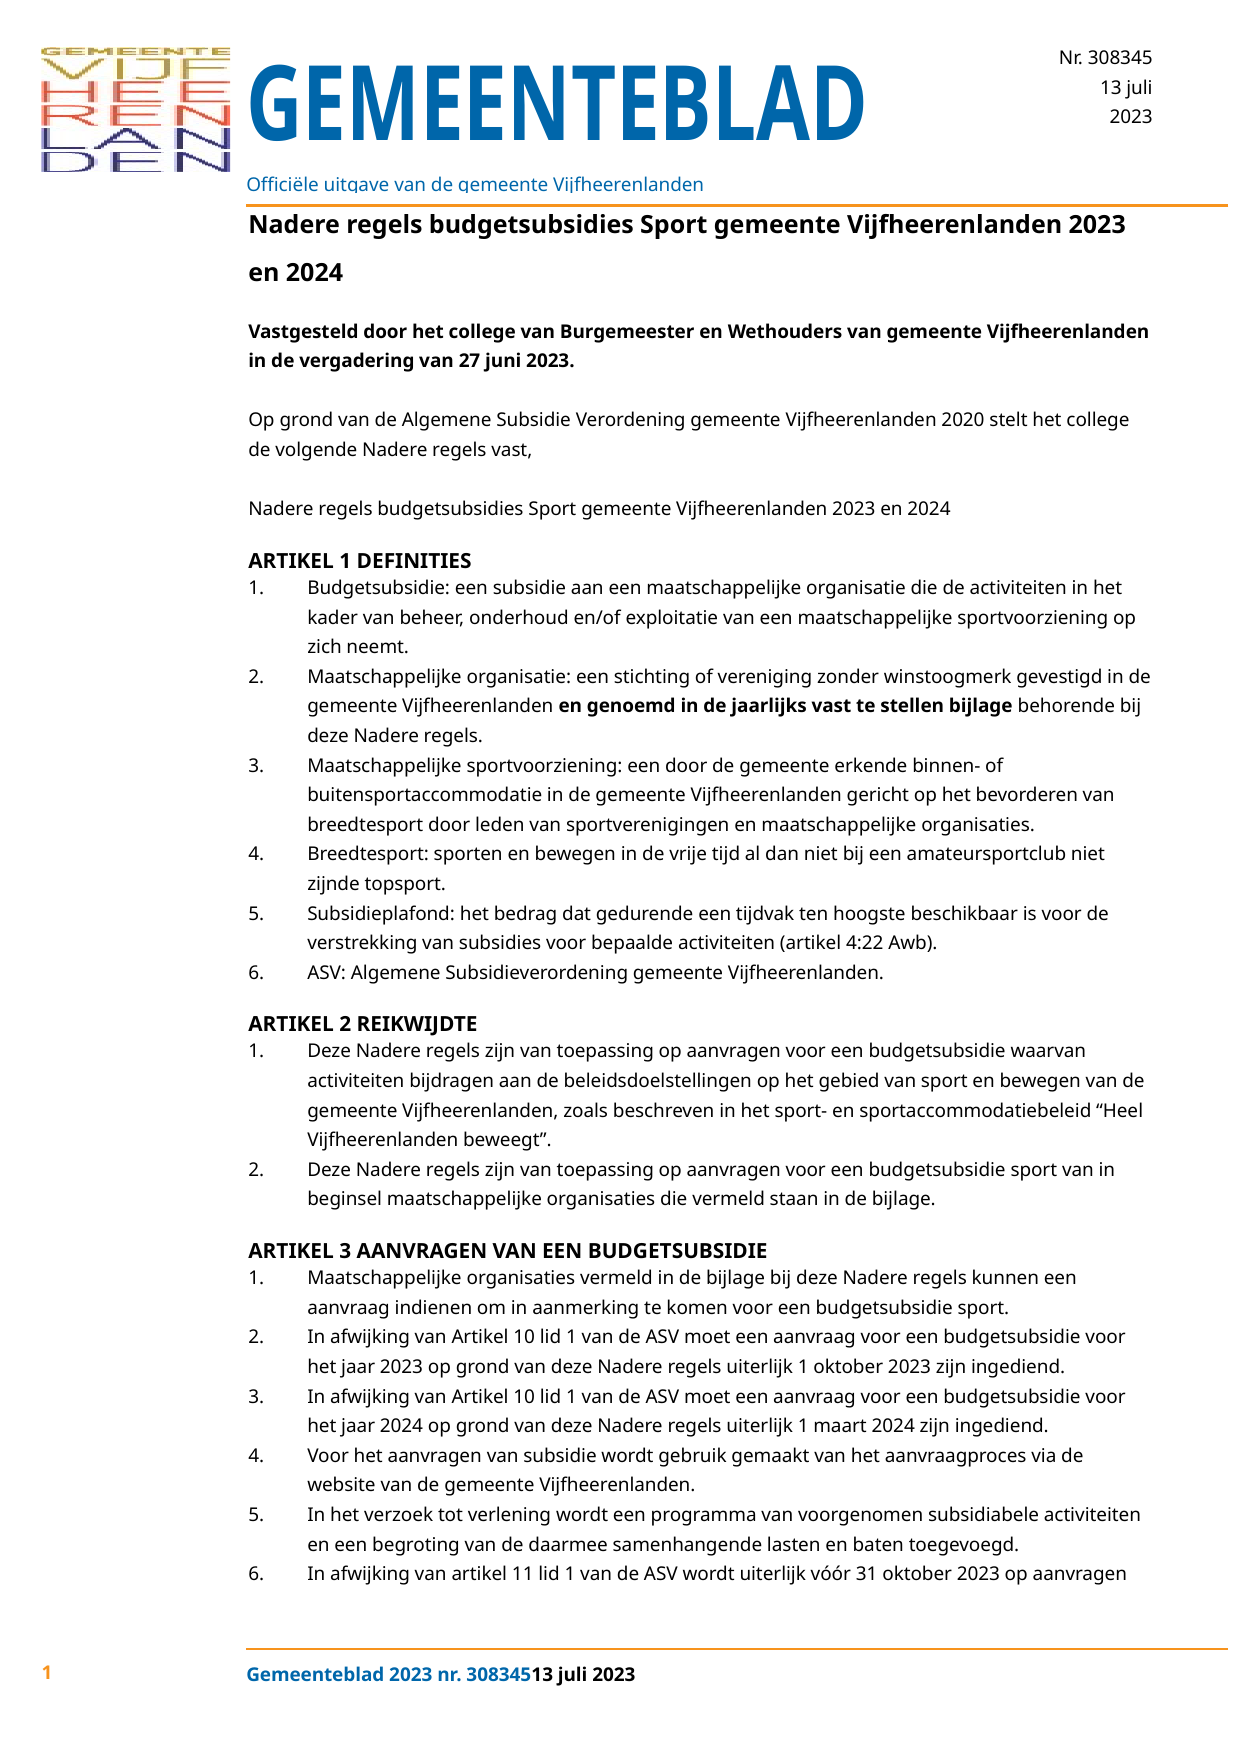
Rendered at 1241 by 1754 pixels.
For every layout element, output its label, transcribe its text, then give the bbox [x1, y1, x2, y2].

list Deze Nadere regels zijn van toepassing op aanvragen voor een budgetsubsidie waarvan activiteiten bijdragen aan de beleidsdoelstellingen op het gebied van sport en bewegen van de gemeente Vijfheerenlanden, zoals beschreven in het sport- en sportaccommodatiebeleid “Heel Vijfheerenlanden beweegt”. [248, 1038, 1152, 1152]
text ARTIKEL 2 REIKWIJDTE [248, 1009, 1152, 1038]
text ARTIKEL 1 DEFINITIES [248, 546, 1152, 574]
text Op grond van de Algemene Subsidie Verordening gemeente Vijfheerenlanden 2020 stelt het college de volgende Nadere regels vast, [248, 407, 1152, 462]
list In afwijking van Artikel 10 lid 1 van de ASV moet een aanvraag voor een budgetsubsidie voor het jaar 2024 op grond van deze Nadere regels uiterlijk 1 maart 2024 zijn ingediend. [248, 1383, 1152, 1438]
list Breedtesport: sporten en bewegen in de vrije tijd al dan niet bij een amateursportclub niet zijnde topsport. [248, 841, 1152, 896]
list Maatschappelijke organisatie: een stichting of vereniging zonder winstoogmerk gevestigd in de gemeente Vijfheerenlanden en genoemd in de jaarlijks vast te stellen bijlage behorende bij deze Nadere regels. [248, 663, 1152, 748]
list In het verzoek tot verlening wordt een programma van voorgenomen subsidiabele activiteiten en een begroting van de daarmee samenhangende lasten en baten toegevoegd. [248, 1501, 1152, 1556]
picture [41, 47, 231, 172]
text Vastgesteld door het college van Burgemeester en Wethouders van gemeente Vijfheerenlanden in de vergadering van 27 juni 2023. [248, 318, 1152, 373]
text Nadere regels budgetsubsidies Sport gemeente Vijfheerenlanden 2023 en 2024 [248, 495, 1152, 521]
list Voor het aanvragen van subsidie wordt gebruik gemaakt van het aanvraagproces via de website van de gemeente Vijfheerenlanden. [248, 1442, 1152, 1497]
list Deze Nadere regels zijn van toepassing op aanvragen voor een budgetsubsidie sport van in beginsel maatschappelijke organisaties die vermeld staan in de bijlage. [248, 1156, 1152, 1211]
list Maatschappelijke sportvoorziening: een door de gemeente erkende binnen- of buitensportaccommodatie in de gemeente Vijfheerenlanden gericht op het bevorderen van breedtesport door leden van sportverenigingen en maatschappelijke organisaties. [248, 752, 1152, 837]
list Maatschappelijke organisaties vermeld in de bijlage bij deze Nadere regels kunnen een aanvraag indienen om in aanmerking te komen voor een budgetsubsidie sport. [248, 1264, 1152, 1320]
list In afwijking van artikel 11 lid 1 van de ASV wordt uiterlijk vóór 31 oktober 2023 op aanvragen [248, 1560, 1152, 1586]
list In afwijking van Artikel 10 lid 1 van de ASV moet een aanvraag voor een budgetsubsidie voor het jaar 2023 op grond van deze Nadere regels uiterlijk 1 oktober 2023 zijn ingediend. [248, 1324, 1152, 1379]
text Nadere regels budgetsubsidies Sport gemeente Vijfheerenlanden 2023 en 2024 [248, 207, 1152, 288]
list Subsidieplafond: het bedrag dat gedurende een tijdvak ten hoogste beschikbaar is voor de verstrekking van subsidies voor bepaalde activiteiten (artikel 4:22 Awb). [248, 900, 1152, 955]
text ARTIKEL 3 AANVRAGEN VAN EEN BUDGETSUBSIDIE [248, 1236, 1152, 1264]
list ASV: Algemene Subsidieverordening gemeente Vijfheerenlanden. [248, 959, 1152, 984]
list Budgetsubsidie: een subsidie aan een maatschappelijke organisatie die de activiteiten in het kader van beheer, onderhoud en/of exploitatie van een maatschappelijke sportvoorziening op zich neemt. [248, 574, 1152, 659]
